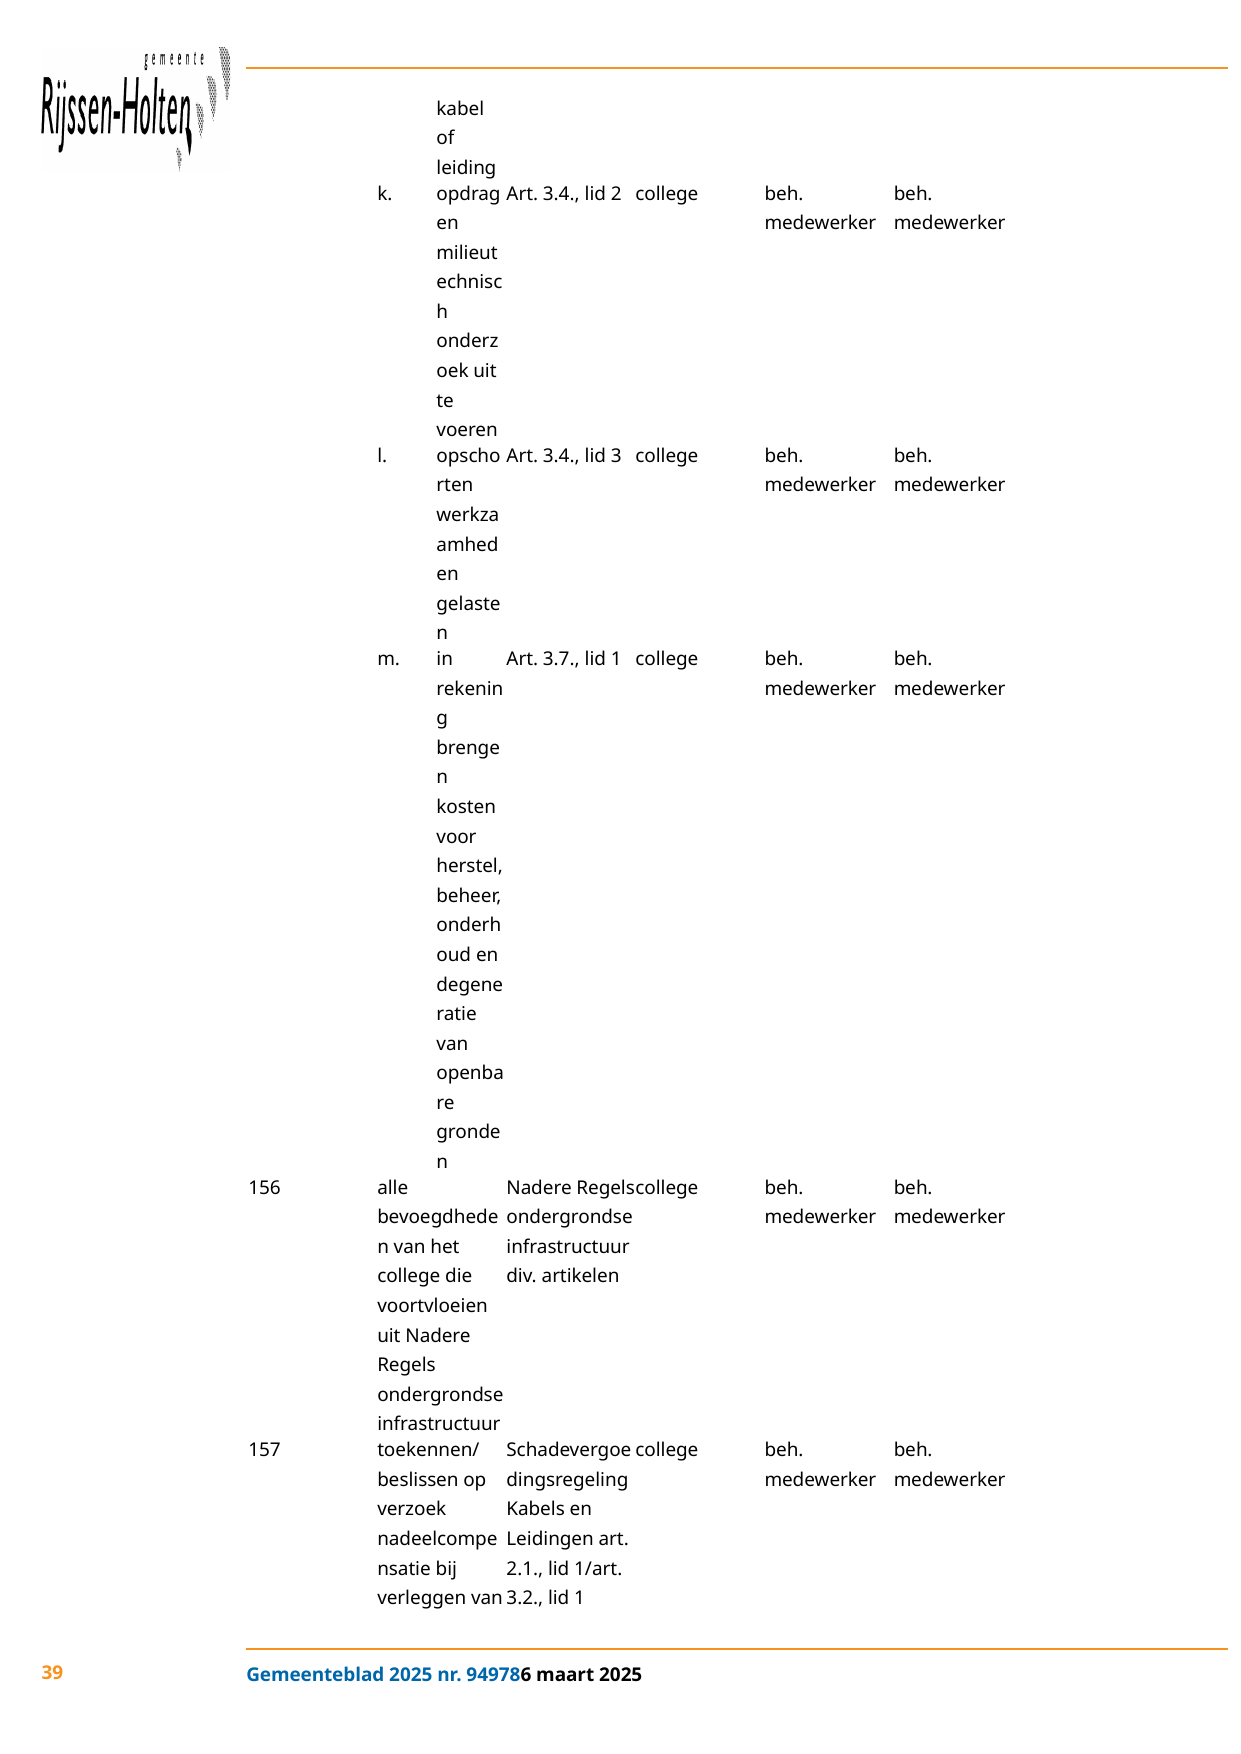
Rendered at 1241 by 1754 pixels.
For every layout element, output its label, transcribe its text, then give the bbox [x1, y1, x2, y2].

table_cell [248, 442, 377, 645]
table_cell Schadevergoedingsregeling Kabels en Leidingen art. 2.1., lid 1/art. 3.2., lid 1 [506, 1436, 635, 1610]
table_cell [248, 180, 377, 442]
table_cell [248, 645, 377, 1174]
table_cell [1023, 1174, 1152, 1436]
table_cell beh. medewerker [764, 1174, 893, 1436]
table_cell beh. medewerker [894, 1174, 1022, 1436]
table_cell beh. medewerker [764, 442, 893, 645]
table_cell college [635, 645, 764, 1174]
table_cell opschorten werkzaamheden gelasten [377, 442, 506, 645]
table_cell in rekening brengen kosten voor herstel, beheer, onderhoud en degeneratie van openbare gronden [377, 645, 506, 1174]
table_cell college [635, 442, 764, 645]
table_cell Art. 3.7., lid 1 [506, 645, 635, 1174]
table_cell beh. medewerker [894, 442, 1022, 645]
table_cell [1023, 1436, 1152, 1610]
table_cell [248, 95, 377, 180]
table_cell beh. medewerker [764, 180, 893, 442]
table_cell opdragen milieutechnisch onderzoek uit te voeren [377, 180, 506, 442]
table_cell Art. 3.4., lid 3 [506, 442, 635, 645]
table_cell college [635, 180, 764, 442]
table_cell college [635, 1436, 764, 1610]
table_cell alle bevoegdheden van het college die voortvloeien uit Nadere Regels ondergrondse infrastructuur [377, 1174, 506, 1436]
table_cell [1023, 645, 1152, 1174]
table_cell [1023, 442, 1152, 645]
table_cell kabel of leiding [377, 95, 506, 180]
table_cell college [635, 1174, 764, 1436]
table_cell [894, 95, 1022, 180]
table_cell beh. medewerker [764, 645, 893, 1174]
table_cell toekennen/beslissen op verzoek nadeelcompensatie bij verleggen van [377, 1436, 506, 1610]
table_cell beh. medewerker [894, 1436, 1022, 1610]
table_cell [506, 95, 635, 180]
table_cell 156 [248, 1174, 377, 1436]
table_cell beh. medewerker [764, 1436, 893, 1610]
picture [41, 47, 231, 172]
table_cell [635, 95, 764, 180]
table_cell beh. medewerker [894, 180, 1022, 442]
table_cell [764, 95, 893, 180]
table_cell [1023, 180, 1152, 442]
table_cell Nadere Regels ondergrondse infrastructuur div. artikelen [506, 1174, 635, 1436]
table_cell beh. medewerker [894, 645, 1022, 1174]
table_cell Art. 3.4., lid 2 [506, 180, 635, 442]
table_cell [1023, 95, 1152, 180]
table_cell 157 [248, 1436, 377, 1610]
